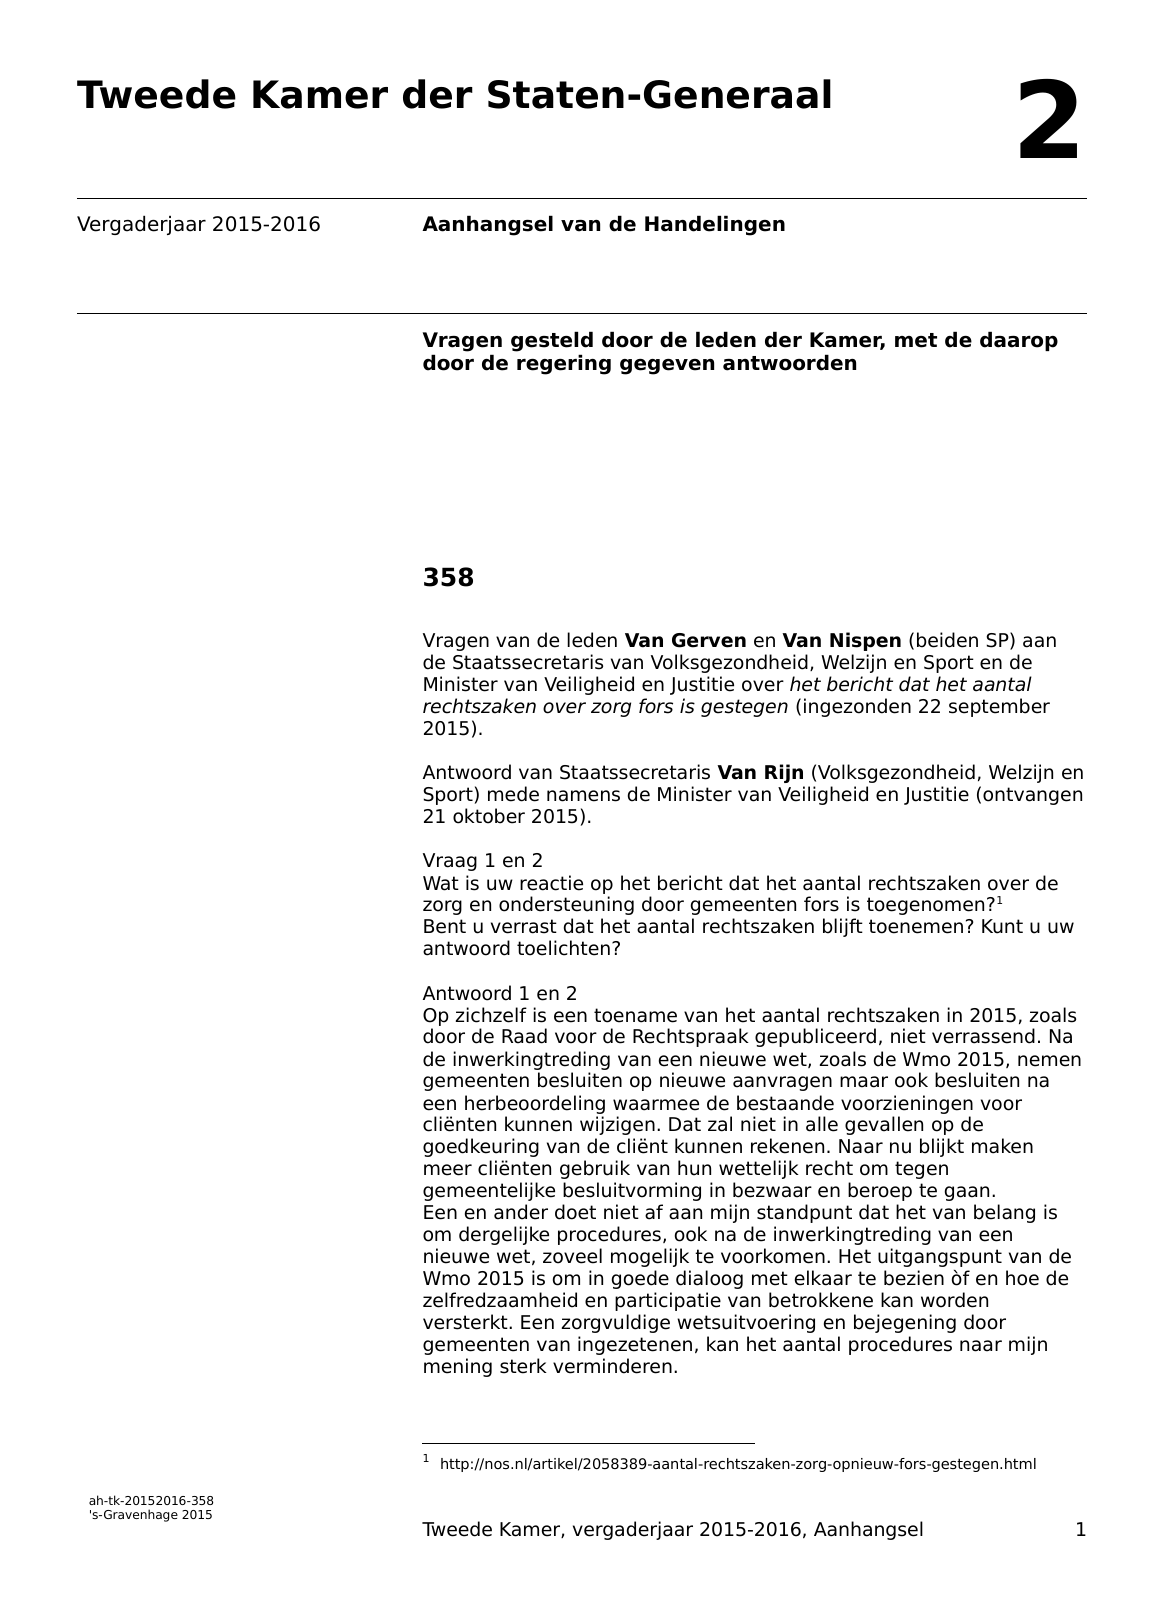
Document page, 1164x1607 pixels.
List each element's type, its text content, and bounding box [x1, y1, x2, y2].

text Vragen van de leden Van Gerven en Van Nispen (beiden SP) aan de Staatssecretaris van Volksgezondheid, Welzijn en Sport en de Minister van Veiligheid en Justitie over het bericht dat het aantal rechtszaken over zorg fors is gestegen (ingezonden 22 september 2015). [422, 630, 1087, 740]
table_cell Vergaderjaar 2015-2016 [77, 199, 422, 313]
text ah-tk-20152016-358 [88, 1494, 323, 1508]
text http://nos.nl/artikel/2058389-aantal-rechtszaken-zorg-opnieuw-fors-gestegen.html [422, 1452, 1087, 1474]
table_header Tweede Kamer der Staten-Generaal [77, 59, 886, 198]
text Een en ander doet niet af aan mijn standpunt dat het van belang is om dergelijke procedures, ook na de inwerkingtreding van een nieuwe wet, zoveel mogelijk te voorkomen. Het uitgangspunt van de Wmo 2015 is om in goede dialoog met elkaar te bezien òf en hoe de zelfredzaamheid en participatie van betrokkene kan worden versterkt. Een zorgvuldige wetsuitvoering en bejegening door gemeenten van ingezetenen, kan het aantal procedures naar mijn mening sterk verminderen. [422, 1202, 1087, 1378]
table_cell [77, 314, 422, 375]
text Vraag 1 en 2 [422, 850, 1087, 872]
text Bent u verrast dat het aantal rechtszaken blijft toenemen? Kunt u uw antwoord toelichten? [422, 916, 1087, 960]
text 's-Gravenhage 2015 [88, 1508, 323, 1522]
table_cell Aanhangsel van de Handelingen [422, 199, 1087, 313]
text Antwoord 1 en 2 [422, 982, 1087, 1004]
text 358 [422, 563, 1087, 592]
text Op zichzelf is een toename van het aantal rechtszaken in 2015, zoals door de Raad voor de Rechtspraak gepubliceerd, niet verrassend. Na de inwerkingtreding van een nieuwe wet, zoals de Wmo 2015, nemen gemeenten besluiten op nieuwe aanvragen maar ook besluiten na een herbeoordeling waarmee de bestaande voorzieningen voor cliënten kunnen wijzigen. Dat zal niet in alle gevallen op de goedkeuring van de cliënt kunnen rekenen. Naar nu blijkt maken meer cliënten gebruik van hun wettelijk recht om tegen gemeentelijke besluitvorming in bezwaar en beroep te gaan. [422, 1004, 1087, 1202]
text Antwoord van Staatssecretaris Van Rijn (Volksgezondheid, Welzijn en Sport) mede namens de Minister van Veiligheid en Justitie (ontvangen 21 oktober 2015). [422, 762, 1087, 828]
table_cell Vragen gesteld door de leden der Kamer, met de daarop door de regering gegeven antwoorden [422, 314, 1087, 375]
table_header 2 [886, 59, 1087, 198]
text Wat is uw reactie op het bericht dat het aantal rechtszaken over de zorg en ondersteuning door gemeenten fors is toegenomen? [422, 872, 1087, 916]
